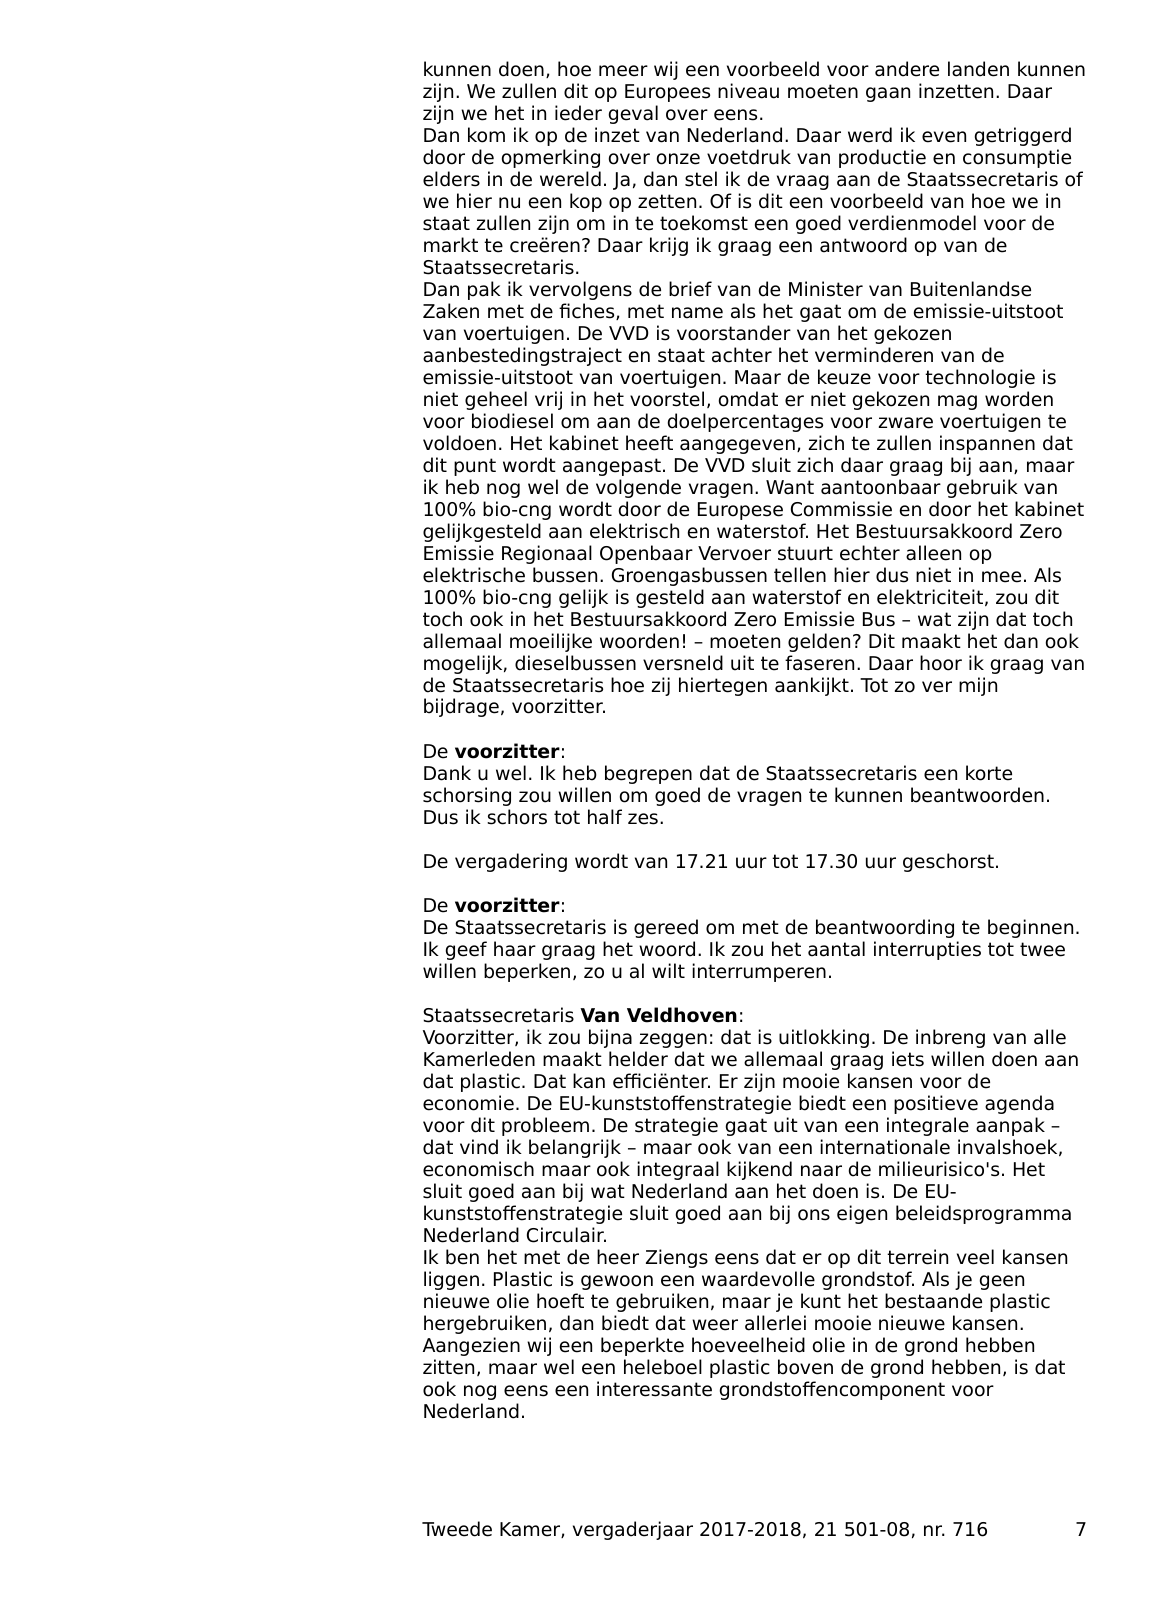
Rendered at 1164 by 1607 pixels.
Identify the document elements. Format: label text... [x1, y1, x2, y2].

text Staatssecretaris Van Veldhoven: [422, 1005, 1087, 1027]
text Ik ben het met de heer Ziengs eens dat er op dit terrein veel kansen liggen. Plastic is gewoon een waardevolle grondstof. Als je geen nieuwe olie hoeft te gebruiken, maar je kunt het bestaande plastic hergebruiken, dan biedt dat weer allerlei mooie nieuwe kansen. Aangezien wij een beperkte hoeveelheid olie in de grond hebben zitten, maar wel een heleboel plastic boven de grond hebben, is dat ook nog eens een interessante grondstoffencomponent voor Nederland. [422, 1247, 1087, 1423]
text De Staatssecretaris is gereed om met de beantwoording te beginnen. Ik geef haar graag het woord. Ik zou het aantal interrupties tot twee willen beperken, zo u al wilt interrumperen. [422, 917, 1087, 983]
text Dan pak ik vervolgens de brief van de Minister van Buitenlandse Zaken met de fiches, met name als het gaat om de emissie-uitstoot van voertuigen. De VVD is voorstander van het gekozen aanbestedingstraject en staat achter het verminderen van de emissie-uitstoot van voertuigen. Maar de keuze voor technologie is niet geheel vrij in het voorstel, omdat er niet gekozen mag worden voor biodiesel om aan de doelpercentages voor zware voertuigen te voldoen. Het kabinet heeft aangegeven, zich te zullen inspannen dat dit punt wordt aangepast. De VVD sluit zich daar graag bij aan, maar ik heb nog wel de volgende vragen. Want aantoonbaar gebruik van 100% bio-cng wordt door de Europese Commissie en door het kabinet gelijkgesteld aan elektrisch en waterstof. Het Bestuursakkoord Zero Emissie Regionaal Openbaar Vervoer stuurt echter alleen op elektrische bussen. Groengasbussen tellen hier dus niet in mee. Als 100% bio-cng gelijk is gesteld aan waterstof en elektriciteit, zou dit toch ook in het Bestuursakkoord Zero Emissie Bus – wat zijn dat toch allemaal moeilijke woorden! – moeten gelden? Dit maakt het dan ook mogelijk, dieselbussen versneld uit te faseren. Daar hoor ik graag van de Staatssecretaris hoe zij hiertegen aankijkt. Tot zo ver mijn bijdrage, voorzitter. [422, 279, 1087, 718]
text Dan kom ik op de inzet van Nederland. Daar werd ik even getriggerd door de opmerking over onze voetdruk van productie en consumptie elders in de wereld. Ja, dan stel ik de vraag aan de Staatssecretaris of we hier nu een kop op zetten. Of is dit een voorbeeld van hoe we in staat zullen zijn om in te toekomst een goed verdienmodel voor de markt te creëren? Daar krijg ik graag een antwoord op van de Staatssecretaris. [422, 125, 1087, 279]
text Dank u wel. Ik heb begrepen dat de Staatssecretaris een korte schorsing zou willen om goed de vragen te kunnen beantwoorden. Dus ik schors tot half zes. [422, 763, 1087, 828]
text De voorzitter: [422, 895, 1087, 917]
text kunnen doen, hoe meer wij een voorbeeld voor andere landen kunnen zijn. We zullen dit op Europees niveau moeten gaan inzetten. Daar zijn we het in ieder geval over eens. [422, 59, 1087, 125]
text De vergadering wordt van 17.21 uur tot 17.30 uur geschorst. [422, 851, 1087, 873]
text De voorzitter: [422, 741, 1087, 763]
text Voorzitter, ik zou bijna zeggen: dat is uitlokking. De inbreng van alle Kamerleden maakt helder dat we allemaal graag iets willen doen aan dat plastic. Dat kan efficiënter. Er zijn mooie kansen voor de economie. De EU-kunststoffenstrategie biedt een positieve agenda voor dit probleem. De strategie gaat uit van een integrale aanpak – dat vind ik belangrijk – maar ook van een internationale invalshoek, economisch maar ook integraal kijkend naar de milieurisico's. Het sluit goed aan bij wat Nederland aan het doen is. De EU-kunststoffenstrategie sluit goed aan bij ons eigen beleidsprogramma Nederland Circulair. [422, 1027, 1087, 1247]
